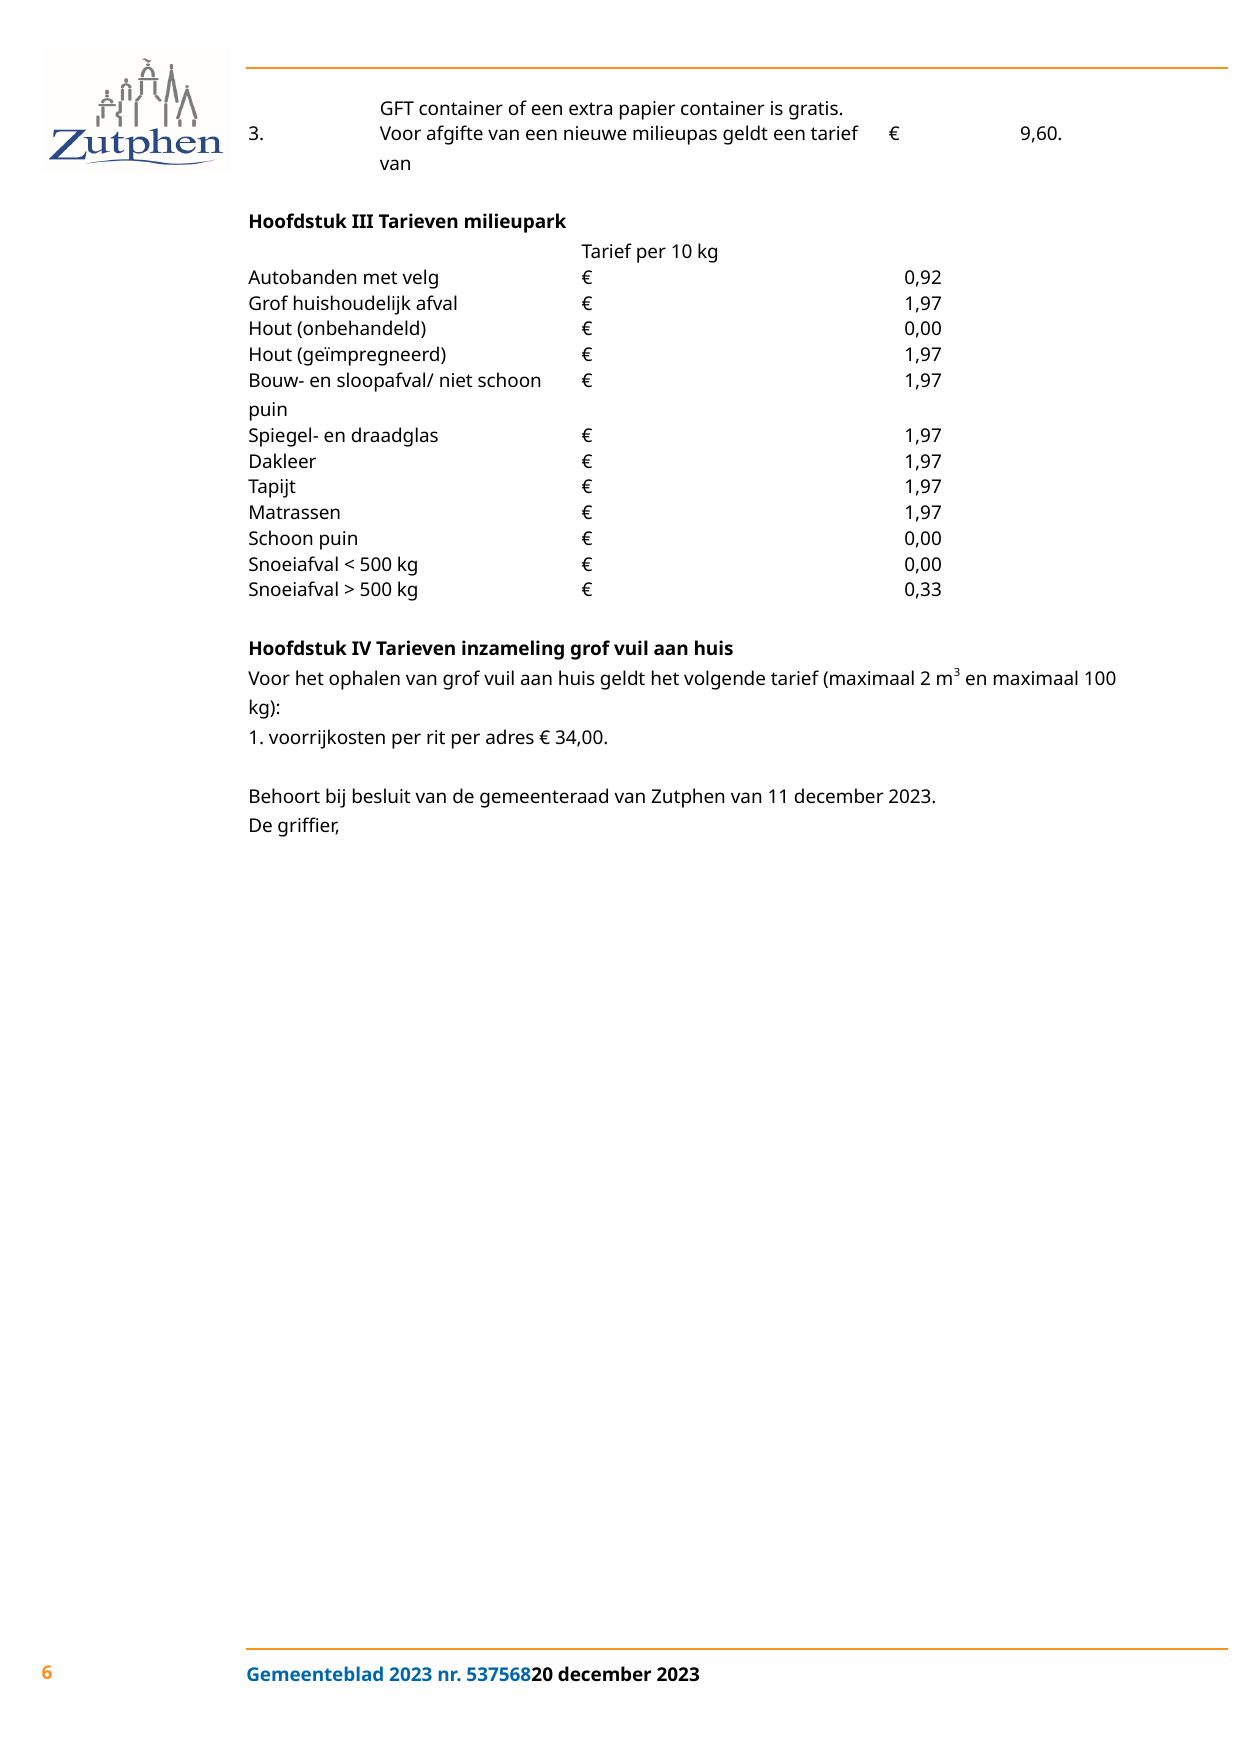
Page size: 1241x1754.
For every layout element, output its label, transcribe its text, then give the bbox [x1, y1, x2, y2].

table_cell € [581, 577, 904, 602]
table_cell [248, 95, 379, 121]
table_cell 0,33 [904, 577, 1152, 602]
table_cell 9,60. [1020, 121, 1152, 176]
table_cell € [581, 341, 904, 367]
table_cell 0,92 [904, 264, 1152, 290]
table_cell Spiegel- en draadglas [248, 422, 581, 448]
table_cell € [581, 422, 904, 448]
table_cell 1,97 [904, 448, 1152, 474]
text Behoort bij besluit van de gemeenteraad van Zutphen van 11 december 2023. [248, 783, 1152, 809]
table_cell [889, 95, 1020, 121]
table_cell 1,97 [904, 290, 1152, 316]
table_header [248, 238, 581, 264]
table_cell Snoeiafval > 500 kg [248, 577, 581, 602]
table_cell € [581, 264, 904, 290]
table_cell Snoeiafval < 500 kg [248, 551, 581, 577]
table_cell € [581, 290, 904, 316]
table_cell Tapijt [248, 474, 581, 499]
table_cell Matrassen [248, 500, 581, 525]
table_cell 1,97 [904, 474, 1152, 499]
table_cell Schoon puin [248, 525, 581, 551]
table_cell GFT container of een extra papier container is gratis. [380, 95, 888, 121]
table_cell € [889, 121, 1020, 176]
table_header Tarief per 10 kg [581, 238, 1152, 264]
table_cell € [581, 316, 904, 341]
table_cell € [581, 367, 904, 422]
table_cell 0,00 [904, 525, 1152, 551]
table_cell € [581, 500, 904, 525]
text 1. voorrijkosten per rit per adres € 34,00. [248, 724, 1152, 750]
table_cell 1,97 [904, 341, 1152, 367]
text Hoofdstuk III Tarieven milieupark [248, 209, 1152, 234]
text De griffier, [248, 813, 1152, 838]
table_cell 1,97 [904, 500, 1152, 525]
table_cell € [581, 474, 904, 499]
text Hoofdstuk IV Tarieven inzameling grof vuil aan huis [248, 635, 1152, 661]
table_cell 0,00 [904, 551, 1152, 577]
table_cell 3. [248, 121, 379, 176]
table_cell € [581, 525, 904, 551]
text Voor het ophalen van grof vuil aan huis geldt het volgende tarief (maximaal 2 m3 en maximaal 100 kg): [248, 665, 1152, 720]
table_cell € [581, 448, 904, 474]
table_cell Dakleer [248, 448, 581, 474]
table_cell Autobanden met velg [248, 264, 581, 290]
table_cell 1,97 [904, 367, 1152, 422]
table_cell € [581, 551, 904, 577]
table_cell [1020, 95, 1152, 121]
picture [41, 47, 231, 172]
table_cell 1,97 [904, 422, 1152, 448]
table_cell Voor afgifte van een nieuwe milieupas geldt een tarief van [380, 121, 888, 176]
table_cell 0,00 [904, 316, 1152, 341]
table_cell Bouw- en sloopafval/ niet schoon puin [248, 367, 581, 422]
table_cell Grof huishoudelijk afval [248, 290, 581, 316]
table_cell Hout (onbehandeld) [248, 316, 581, 341]
table_cell Hout (geïmpregneerd) [248, 341, 581, 367]
